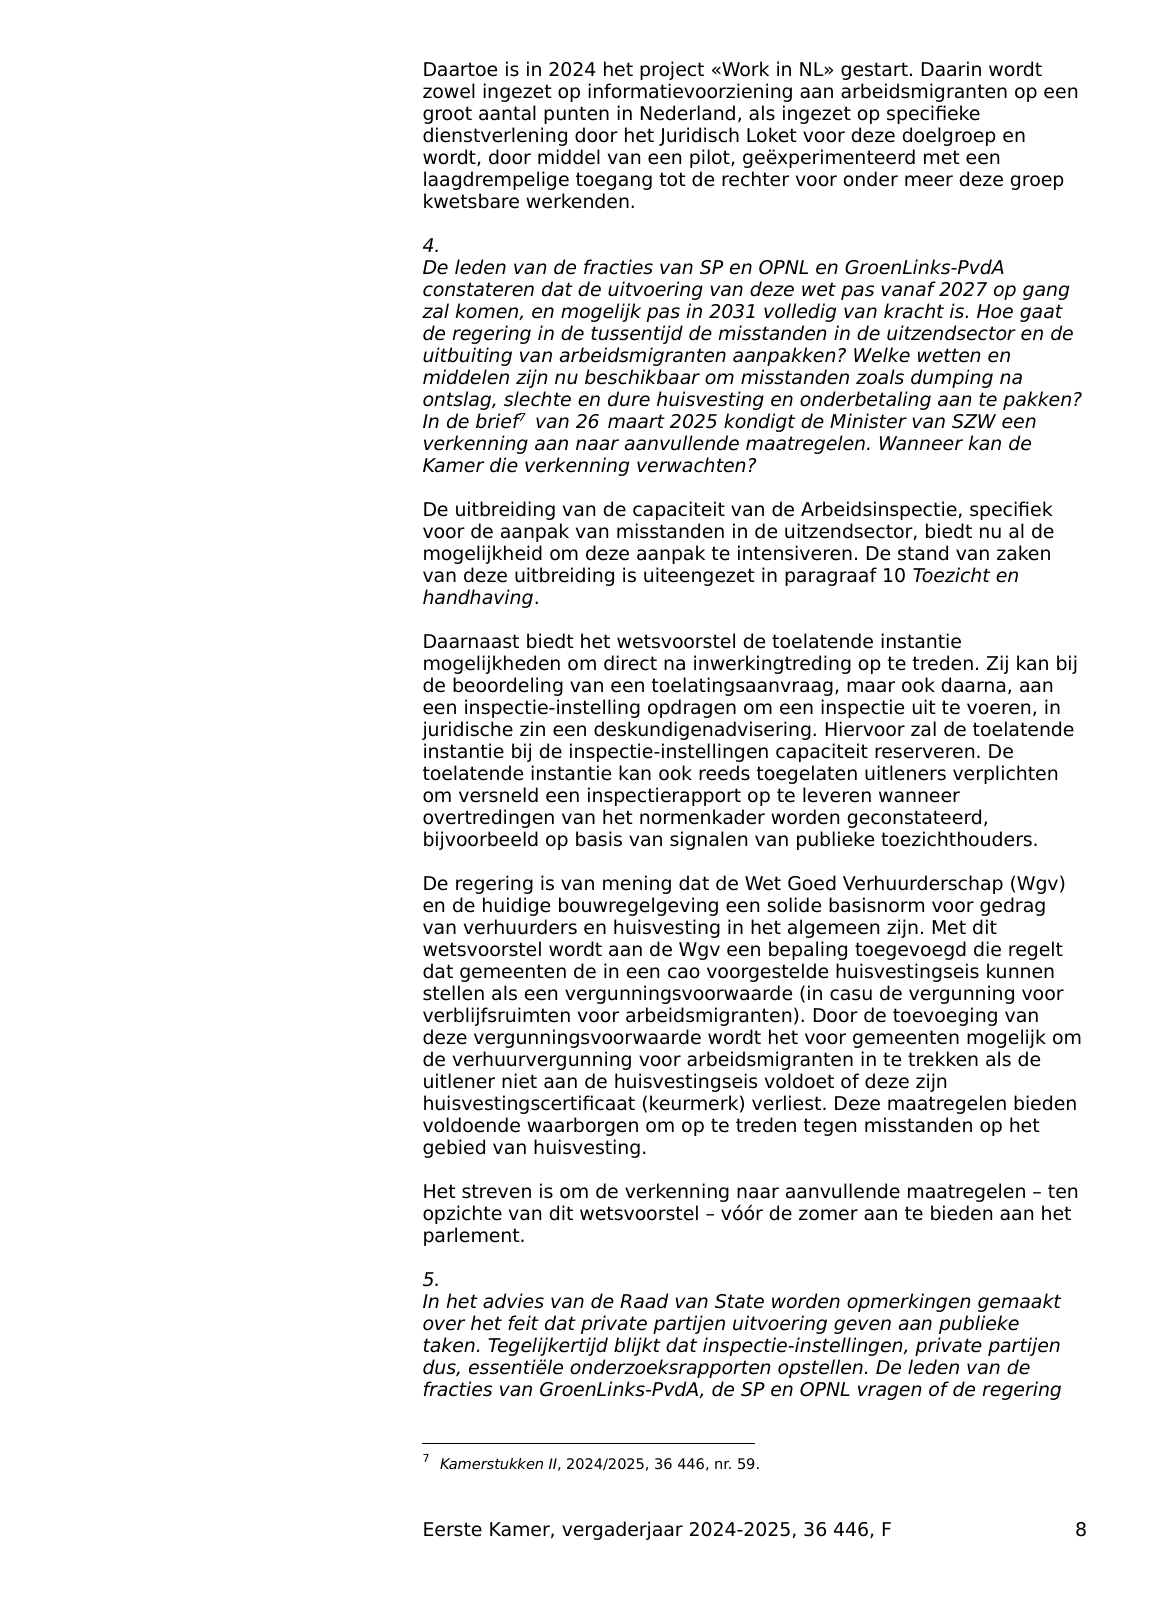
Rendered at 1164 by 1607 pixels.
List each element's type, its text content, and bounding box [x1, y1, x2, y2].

text Kamerstukken II, 2024/2025, 36 446, nr. 59. [422, 1452, 1087, 1474]
text In het advies van de Raad van State worden opmerkingen gemaakt over het feit dat private partijen uitvoering geven aan publieke taken. Tegelijkertijd blijkt dat inspectie-instellingen, private partijen dus, essentiële onderzoeksrapporten opstellen. De leden van de fracties van GroenLinks-PvdA, de SP en OPNL vragen of de regering [422, 1291, 1087, 1401]
text De regering is van mening dat de Wet Goed Verhuurderschap (Wgv) en de huidige bouwregelgeving een solide basisnorm voor gedrag van verhuurders en huisvesting in het algemeen zijn. Met dit wetsvoorstel wordt aan de Wgv een bepaling toegevoegd die regelt dat gemeenten de in een cao voorgestelde huisvestingseis kunnen stellen als een vergunningsvoorwaarde (in casu de vergunning voor verblijfsruimten voor arbeidsmigranten). Door de toevoeging van deze vergunningsvoorwaarde wordt het voor gemeenten mogelijk om de verhuurvergunning voor arbeidsmigranten in te trekken als de uitlener niet aan de huisvestingseis voldoet of deze zijn huisvestingscertificaat (keurmerk) verliest. Deze maatregelen bieden voldoende waarborgen om op te treden tegen misstanden op het gebied van huisvesting. [422, 873, 1087, 1159]
text De leden van de fracties van SP en OPNL en GroenLinks-PvdA constateren dat de uitvoering van deze wet pas vanaf 2027 op gang zal komen, en mogelijk pas in 2031 volledig van kracht is. Hoe gaat de regering in de tussentijd de misstanden in de uitzendsector en de uitbuiting van arbeidsmigranten aanpakken? Welke wetten en middelen zijn nu beschikbaar om misstanden zoals dumping na ontslag, slechte en dure huisvesting en onderbetaling aan te pakken? In de brief van 26 maart 2025 kondigt de Minister van SZW een verkenning aan naar aanvullende maatregelen. Wanneer kan de Kamer die verkenning verwachten? [422, 257, 1087, 477]
text Het streven is om de verkenning naar aanvullende maatregelen – ten opzichte van dit wetsvoorstel – vóór de zomer aan te bieden aan het parlement. [422, 1181, 1087, 1247]
text 4. [422, 235, 1087, 257]
text 5. [422, 1269, 1087, 1291]
text De uitbreiding van de capaciteit van de Arbeidsinspectie, specifiek voor de aanpak van misstanden in de uitzendsector, biedt nu al de mogelijkheid om deze aanpak te intensiveren. De stand van zaken van deze uitbreiding is uiteengezet in paragraaf 10 Toezicht en handhaving. [422, 499, 1087, 609]
text Daarnaast biedt het wetsvoorstel de toelatende instantie mogelijkheden om direct na inwerkingtreding op te treden. Zij kan bij de beoordeling van een toelatingsaanvraag, maar ook daarna, aan een inspectie-instelling opdragen om een inspectie uit te voeren, in juridische zin een deskundigenadvisering. Hiervoor zal de toelatende instantie bij de inspectie-instellingen capaciteit reserveren. De toelatende instantie kan ook reeds toegelaten uitleners verplichten om versneld een inspectierapport op te leveren wanneer overtredingen van het normenkader worden geconstateerd, bijvoorbeeld op basis van signalen van publieke toezichthouders. [422, 631, 1087, 851]
text Daartoe is in 2024 het project «Work in NL» gestart. Daarin wordt zowel ingezet op informatievoorziening aan arbeidsmigranten op een groot aantal punten in Nederland, als ingezet op specifieke dienstverlening door het Juridisch Loket voor deze doelgroep en wordt, door middel van een pilot, geëxperimenteerd met een laagdrempelige toegang tot de rechter voor onder meer deze groep kwetsbare werkenden. [422, 59, 1087, 213]
